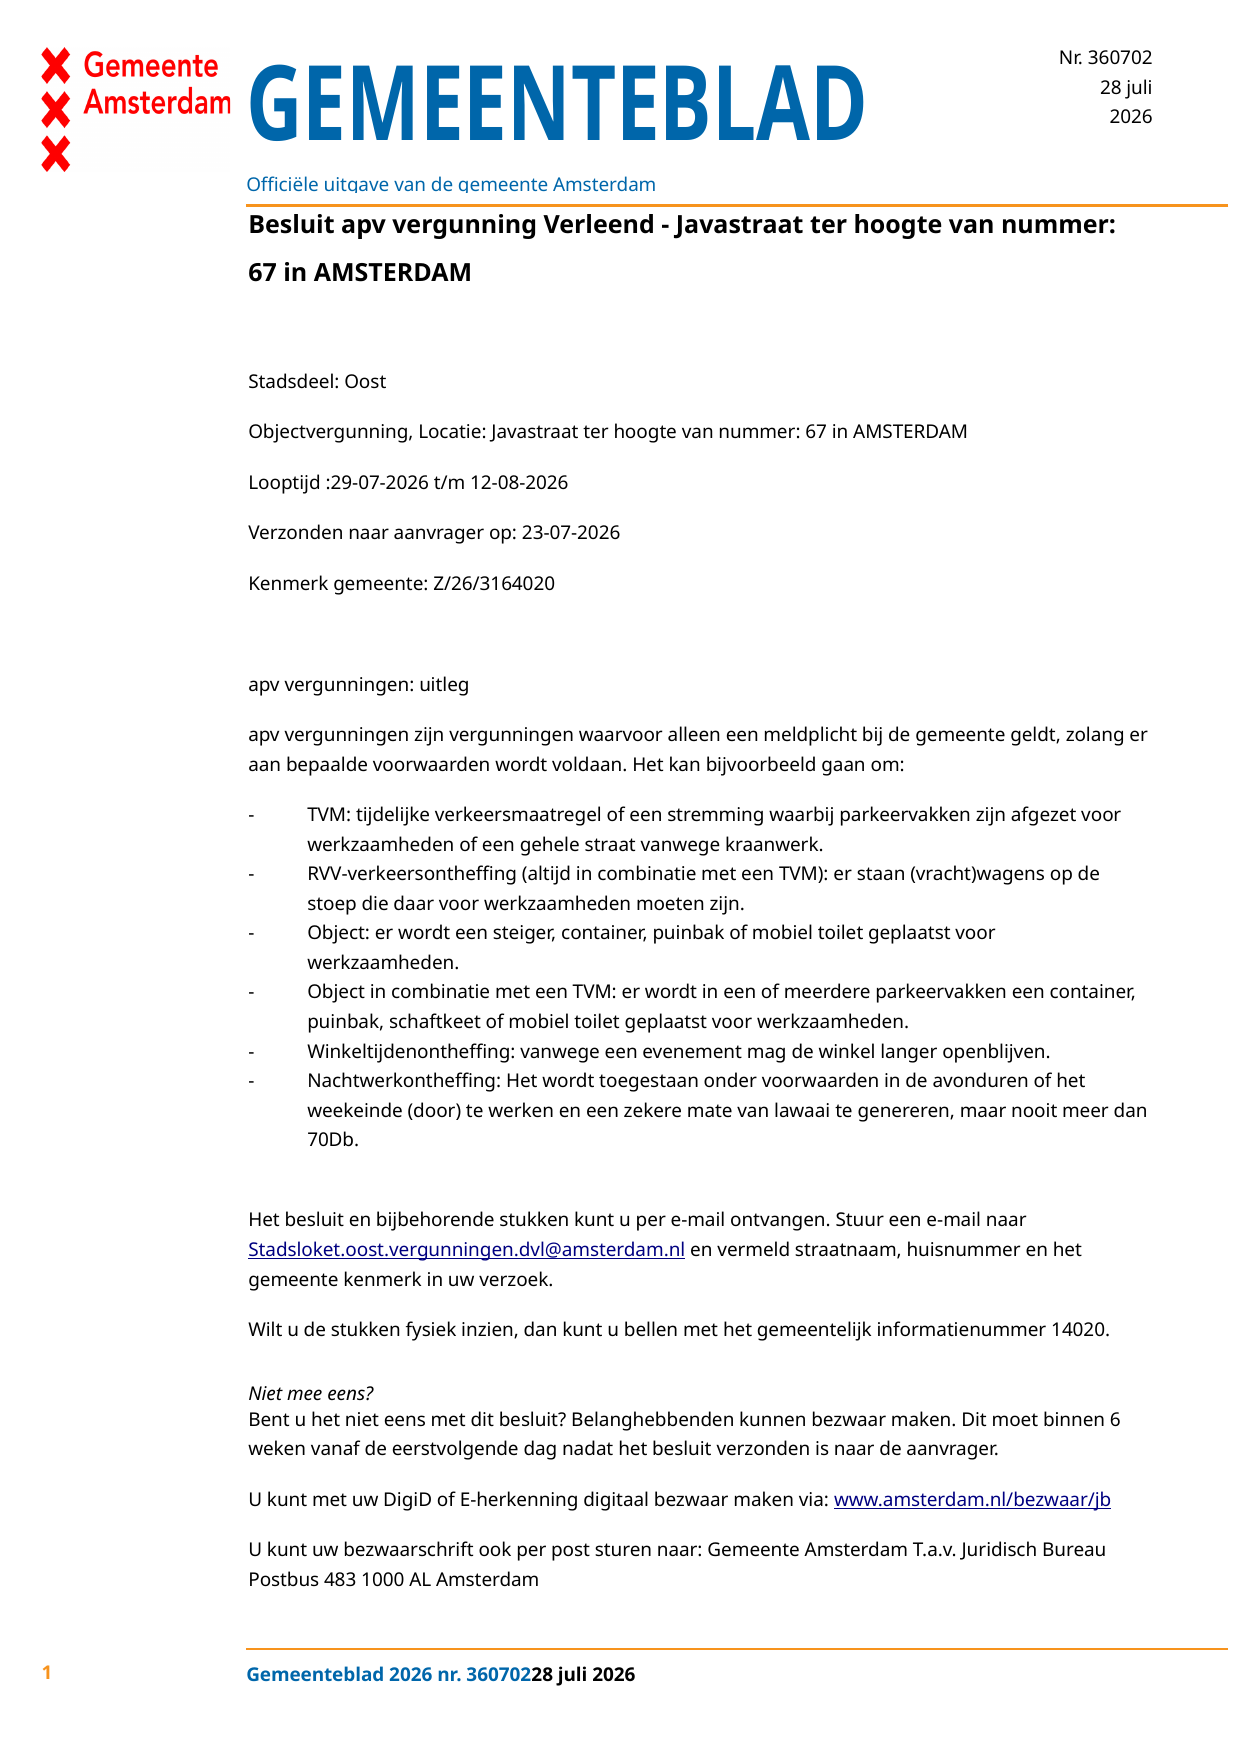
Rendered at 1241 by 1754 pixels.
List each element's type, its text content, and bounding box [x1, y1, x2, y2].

text Looptijd :29-07-2026 t/m 12-08-2026 [248, 469, 1152, 495]
text U kunt met uw DigiD of E-herkenning digitaal bezwaar maken via: www.amsterdam.nl/bezwaar/jb [248, 1486, 1152, 1512]
list Object in combinatie met een TVM: er wordt in een of meerdere parkeervakken een container, puinbak, schaftkeet of mobiel toilet geplaatst voor werkzaamheden. [248, 979, 1152, 1034]
text Wilt u de stukken fysiek inzien, dan kunt u bellen met het gemeentelijk informatienummer 14020. [248, 1316, 1152, 1342]
list RVV-verkeersontheffing (altijd in combinatie met een TVM): er staan (vracht)wagens op de stoep die daar voor werkzaamheden moeten zijn. [248, 860, 1152, 916]
text apv vergunningen zijn vergunningen waarvoor alleen een meldplicht bij de gemeente geldt, zolang er aan bepaalde voorwaarden wordt voldaan. Het kan bijvoorbeeld gaan om: [248, 721, 1152, 777]
text Kenmerk gemeente: Z/26/3164020 [248, 570, 1152, 596]
list Winkeltijdenontheffing: vanwege een evenement mag de winkel langer openblijven. [248, 1038, 1152, 1064]
text Bent u het niet eens met dit besluit? Belanghebbenden kunnen bezwaar maken. Dit moet binnen 6 weken vanaf de eerstvolgende dag nadat het besluit verzonden is naar de aanvrager. [248, 1406, 1152, 1461]
text Verzonden naar aanvrager op: 23-07-2026 [248, 519, 1152, 545]
text Niet mee eens? [248, 1380, 1152, 1406]
list Nachtwerkontheffing: Het wordt toegestaan onder voorwaarden in de avonduren of het weekeinde (door) te werken en een zekere mate van lawaai te genereren, maar nooit meer dan 70Db. [248, 1067, 1152, 1152]
text U kunt uw bezwaarschrift ook per post sturen naar: Gemeente Amsterdam T.a.v. Juridisch Bureau Postbus 483 1000 AL Amsterdam [248, 1536, 1152, 1592]
text Stadsdeel: Oost [248, 368, 1152, 394]
picture [41, 47, 231, 172]
text Objectvergunning, Locatie: Javastraat ter hoogte van nummer: 67 in AMSTERDAM [248, 419, 1152, 444]
text apv vergunningen: uitleg [248, 671, 1152, 697]
text Besluit apv vergunning Verleend - Javastraat ter hoogte van nummer: 67 in AMSTERDAM [248, 207, 1152, 288]
text Het besluit en bijbehorende stukken kunt u per e-mail ontvangen. Stuur een e-mail naar Stadsloket.oost.vergunningen.dvl@amsterdam.nl en vermeld straatnaam, huisnummer en het gemeente kenmerk in uw verzoek. [248, 1207, 1152, 1292]
list TVM: tijdelijke verkeersmaatregel of een stremming waarbij parkeervakken zijn afgezet voor werkzaamheden of een gehele straat vanwege kraanwerk. [248, 801, 1152, 857]
list Object: er wordt een steiger, container, puinbak of mobiel toilet geplaatst voor werkzaamheden. [248, 919, 1152, 975]
